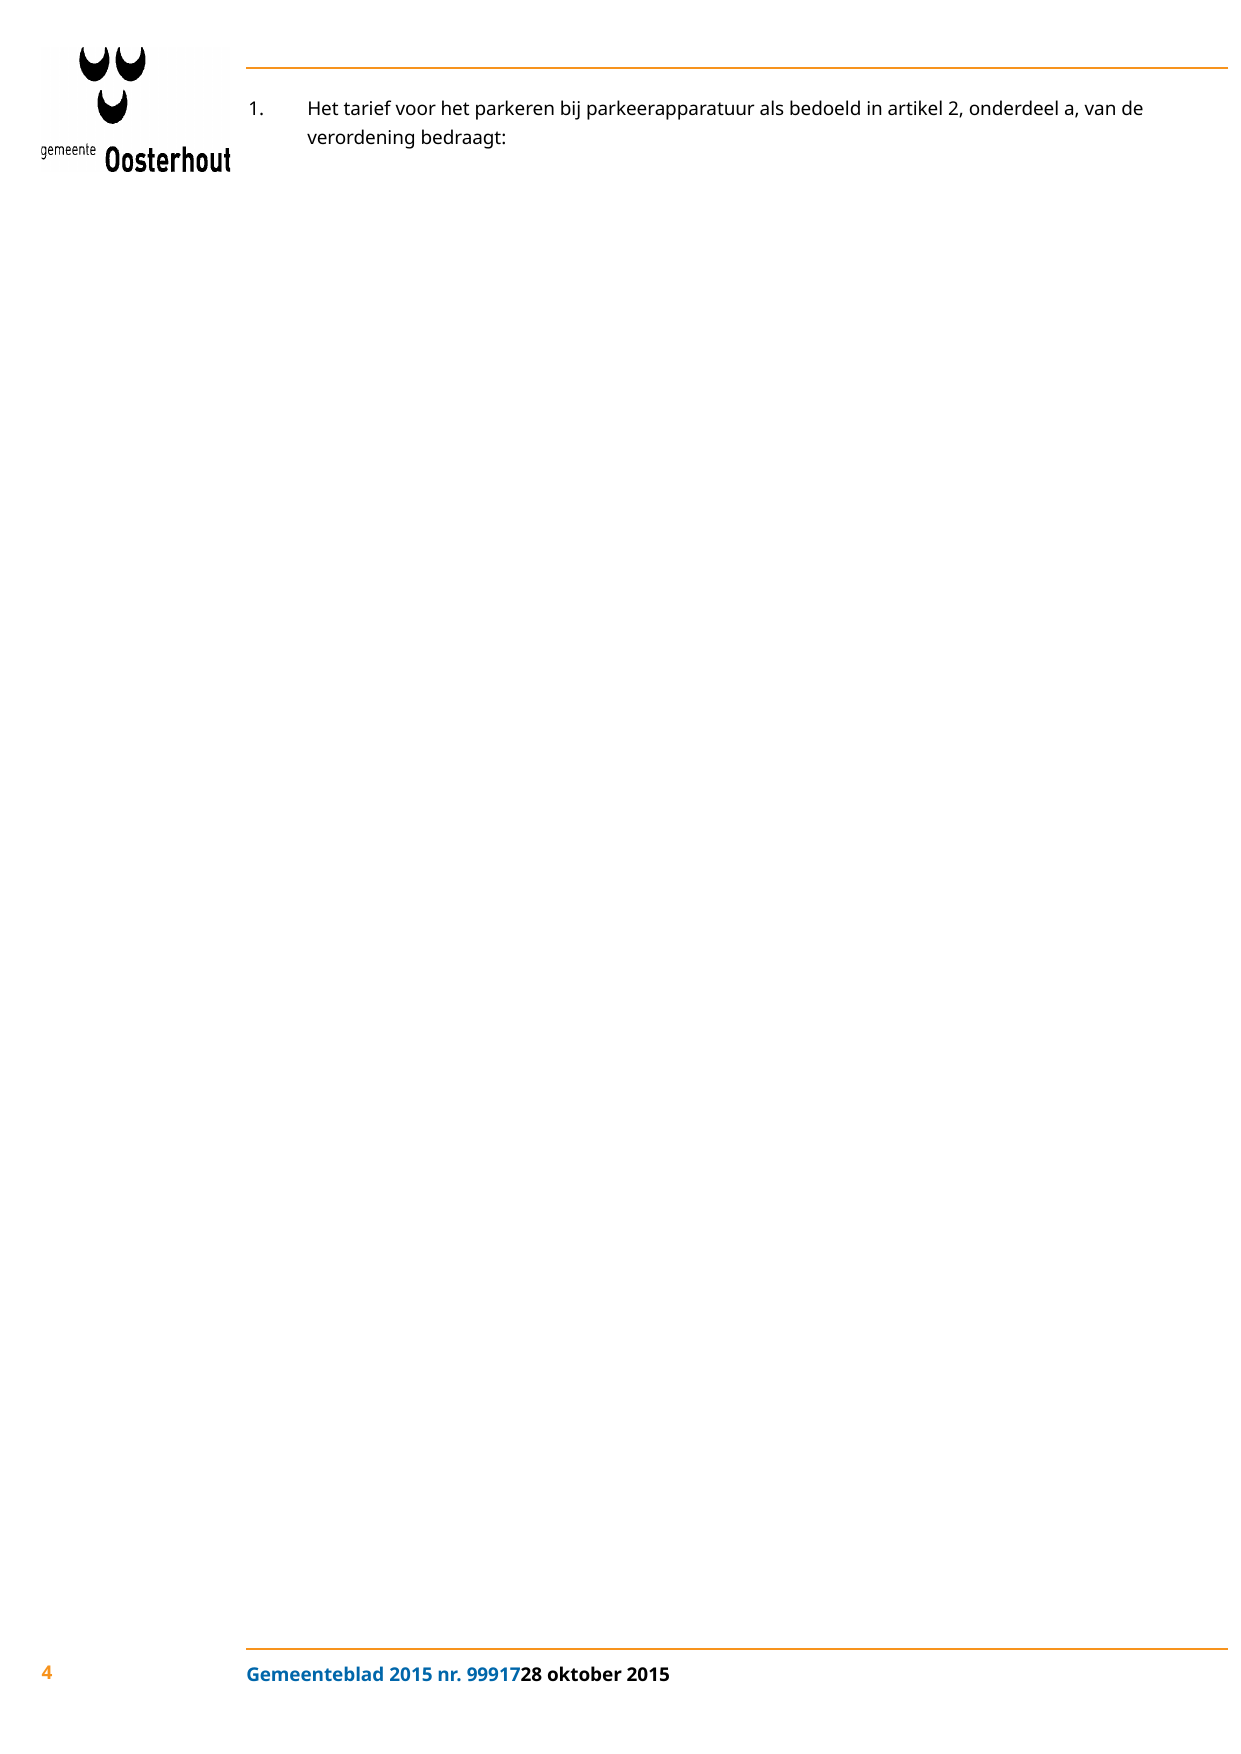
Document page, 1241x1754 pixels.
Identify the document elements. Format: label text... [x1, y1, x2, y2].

picture [41, 47, 231, 172]
list Het tarief voor het parkeren bij parkeerapparatuur als bedoeld in artikel 2, onderdeel a, van de verordening bedraagt: [248, 95, 1152, 150]
